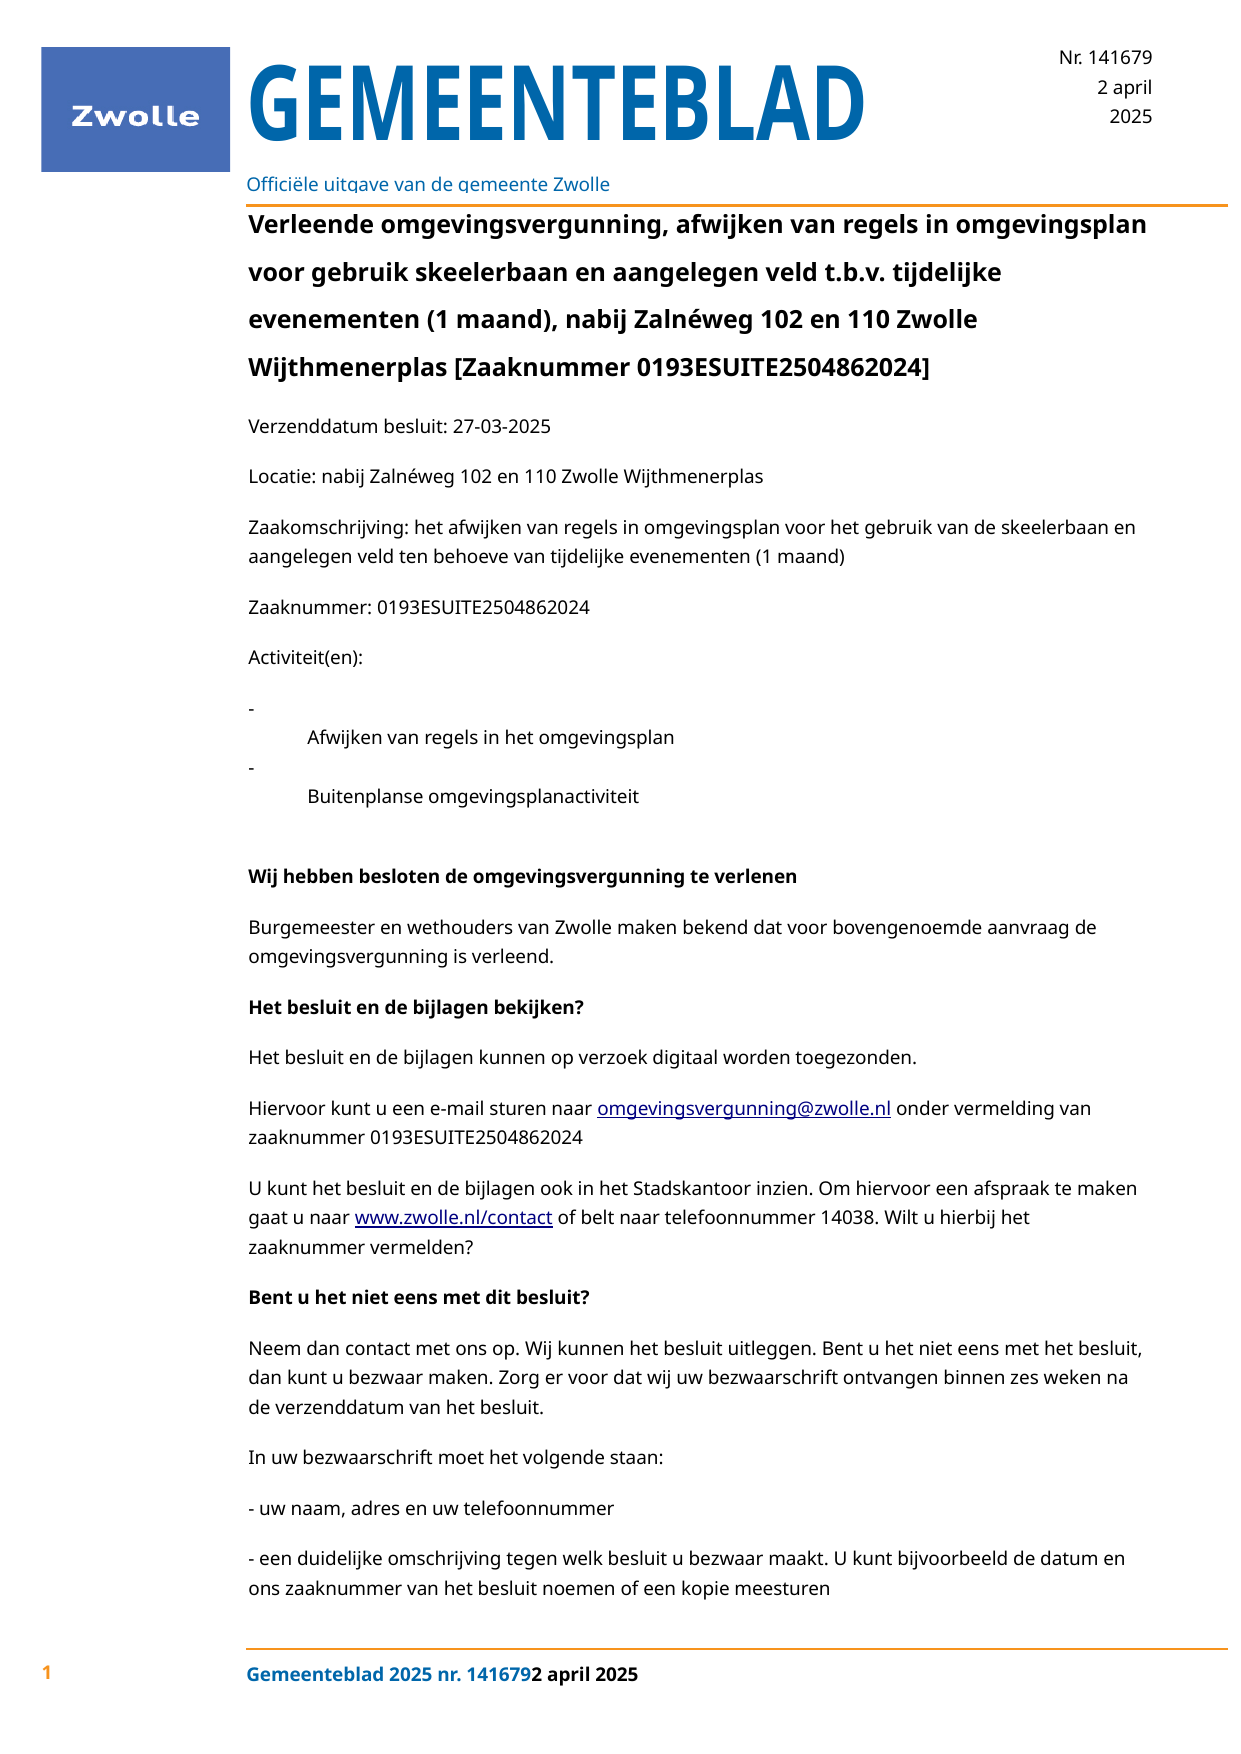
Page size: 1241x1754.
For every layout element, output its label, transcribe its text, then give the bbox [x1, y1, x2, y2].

list Afwijken van regels in het omgevingsplan [248, 724, 1152, 750]
text Het besluit en de bijlagen bekijken? [248, 994, 1152, 1020]
list Buitenplanse omgevingsplanactiviteit [248, 783, 1152, 809]
text - uw naam, adres en uw telefoonnummer [248, 1495, 1152, 1521]
text In uw bezwaarschrift moet het volgende staan: [248, 1444, 1152, 1470]
text Bent u het niet eens met dit besluit? [248, 1284, 1152, 1310]
text Burgemeester en wethouders van Zwolle maken bekend dat voor bovengenoemde aanvraag de omgevingsvergunning is verleend. [248, 914, 1152, 969]
text U kunt het besluit en de bijlagen ook in het Stadskantoor inzien. Om hiervoor een afspraak te maken gaat u naar www.zwolle.nl/contact of belt naar telefoonnummer 14038. Wilt u hierbij het zaaknummer vermelden? [248, 1175, 1152, 1260]
text Activiteit(en): [248, 644, 1152, 670]
picture [41, 47, 231, 172]
text Neem dan contact met ons op. Wij kunnen het besluit uitleggen. Bent u het niet eens met het besluit, dan kunt u bezwaar maken. Zorg er voor dat wij uw bezwaarschrift ontvangen binnen zes weken na de verzenddatum van het besluit. [248, 1335, 1152, 1420]
text Het besluit en de bijlagen kunnen op verzoek digitaal worden toegezonden. [248, 1044, 1152, 1070]
text Verzenddatum besluit: 27-03-2025 [248, 413, 1152, 439]
text Verleende omgevingsvergunning, afwijken van regels in omgevingsplan voor gebruik skeelerbaan en aangelegen veld t.b.v. tijdelijke evenementen (1 maand), nabij Zalnéweg 102 en 110 Zwolle Wijthmenerplas [Zaaknummer 0193ESUITE2504862024] [248, 207, 1152, 384]
text Zaaknummer: 0193ESUITE2504862024 [248, 594, 1152, 620]
text - een duidelijke omschrijving tegen welk besluit u bezwaar maakt. U kunt bijvoorbeeld de datum en ons zaaknummer van het besluit noemen of een kopie meesturen [248, 1545, 1152, 1601]
text Locatie: nabij Zalnéweg 102 en 110 Zwolle Wijthmenerplas [248, 463, 1152, 489]
text Zaakomschrijving: het afwijken van regels in omgevingsplan voor het gebruik van de skeelerbaan en aangelegen veld ten behoeve van tijdelijke evenementen (1 maand) [248, 514, 1152, 569]
text Hiervoor kunt u een e-mail sturen naar omgevingsvergunning@zwolle.nl onder vermelding van zaaknummer 0193ESUITE2504862024 [248, 1095, 1152, 1150]
text Wij hebben besloten de omgevingsvergunning te verlenen [248, 863, 1152, 889]
